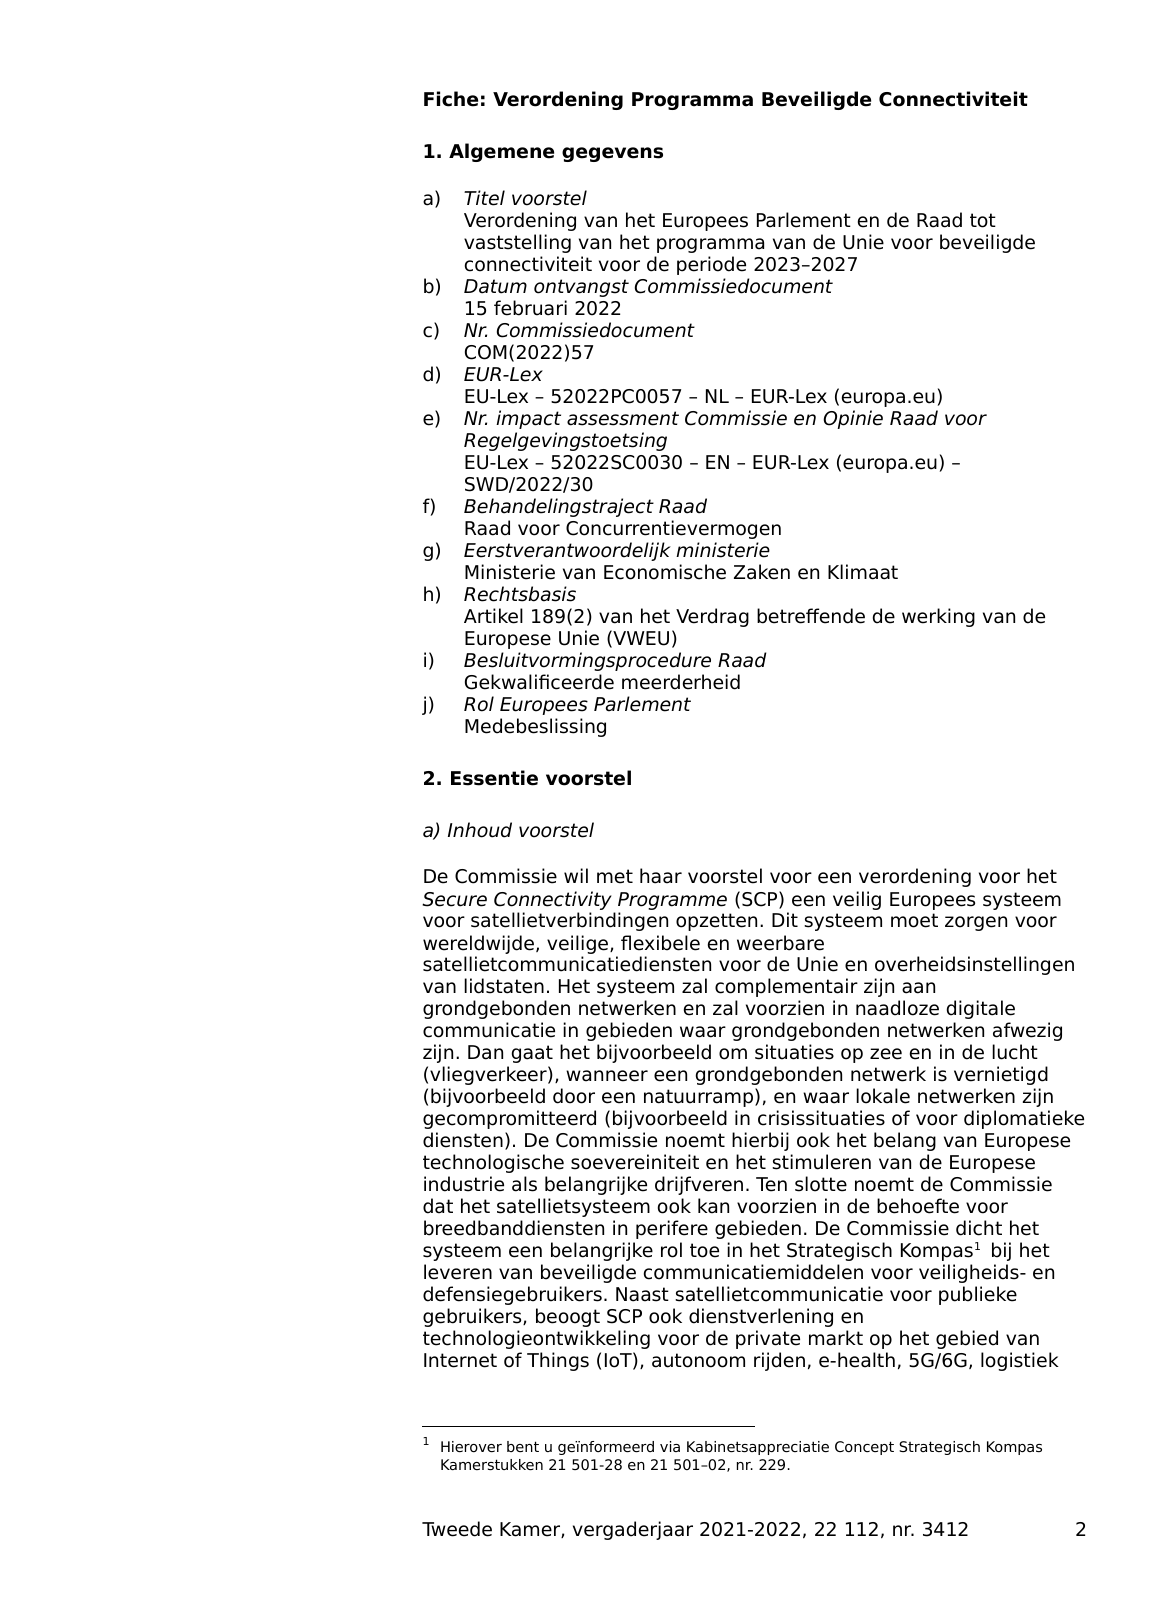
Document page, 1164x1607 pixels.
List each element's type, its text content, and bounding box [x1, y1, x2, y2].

text h) Rechtsbasis [422, 584, 1087, 606]
text e) Nr. impact assessment Commissie en Opinie Raad voor Regelgevingstoetsing [422, 408, 1087, 452]
text EU-Lex – 52022PC0057 – NL – EUR-Lex (europa.eu) [464, 386, 1087, 408]
text a) Titel voorstel [422, 188, 1087, 210]
text 15 februari 2022 [464, 298, 1087, 320]
text g) Eerstverantwoordelijk ministerie [422, 540, 1087, 562]
text Gekwalificeerde meerderheid [464, 672, 1087, 693]
subtitle 1. Algemene gegevens [422, 141, 1087, 163]
text Ministerie van Economische Zaken en Klimaat [464, 562, 1087, 584]
text Raad voor Concurrentievermogen [464, 518, 1087, 540]
subtitle a) Inhoud voorstel [422, 819, 1087, 841]
text i) Besluitvormingsprocedure Raad [422, 649, 1087, 672]
subtitle 2. Essentie voorstel [422, 767, 1087, 789]
text Verordening van het Europees Parlement en de Raad tot vaststelling van het programma van de Unie voor beveiligde connectiviteit voor de periode 2023–2027 [464, 210, 1087, 276]
text Artikel 189(2) van het Verdrag betreffende de werking van de Europese Unie (VWEU) [464, 606, 1087, 649]
text c) Nr. Commissiedocument [422, 320, 1087, 342]
subtitle Fiche: Verordening Programma Beveiligde Connectiviteit [422, 89, 1087, 111]
text d) EUR-Lex [422, 364, 1087, 386]
text f) Behandelingstraject Raad [422, 496, 1087, 518]
text De Commissie wil met haar voorstel voor een verordening voor het Secure Connectivity Programme (SCP) een veilig Europees systeem voor satellietverbindingen opzetten. Dit systeem moet zorgen voor wereldwijde, veilige, flexibele en weerbare satellietcommunicatiediensten voor de Unie en overheidsinstellingen van lidstaten. Het systeem zal complementair zijn aan grondgebonden netwerken en zal voorzien in naadloze digitale communicatie in gebieden waar grondgebonden netwerken afwezig zijn. Dan gaat het bijvoorbeeld om situaties op zee en in de lucht (vliegverkeer), wanneer een grondgebonden netwerk is vernietigd (bijvoorbeeld door een natuurramp), en waar lokale netwerken zijn gecompromitteerd (bijvoorbeeld in crisissituaties of voor diplomatieke diensten). De Commissie noemt hierbij ook het belang van Europese technologische soevereiniteit en het stimuleren van de Europese industrie als belangrijke drijfveren. Ten slotte noemt de Commissie dat het satellietsysteem ook kan voorzien in de behoefte voor breedbanddiensten in perifere gebieden. De Commissie dicht het systeem een belangrijke rol toe in het Strategisch Kompas bij het leveren van beveiligde communicatiemiddelen voor veiligheids- en defensiegebruikers. Naast satellietcommunicatie voor publieke gebruikers, beoogt SCP ook dienstverlening en technologieontwikkeling voor de private markt op het gebied van Internet of Things (IoT), autonoom rijden, e-health, 5G/6G, logistiek [422, 866, 1087, 1372]
text Hierover bent u geïnformeerd via Kabinetsappreciatie Concept Strategisch Kompas Kamerstukken 21 501-28 en 21 501–02, nr. 229. [422, 1435, 1087, 1474]
text j) Rol Europees Parlement [422, 693, 1087, 716]
text COM(2022)57 [464, 342, 1087, 364]
text EU-Lex – 52022SC0030 – EN – EUR-Lex (europa.eu) – SWD/2022/30 [464, 452, 1087, 496]
text b) Datum ontvangst Commissiedocument [422, 276, 1087, 298]
text Medebeslissing [464, 716, 1087, 737]
